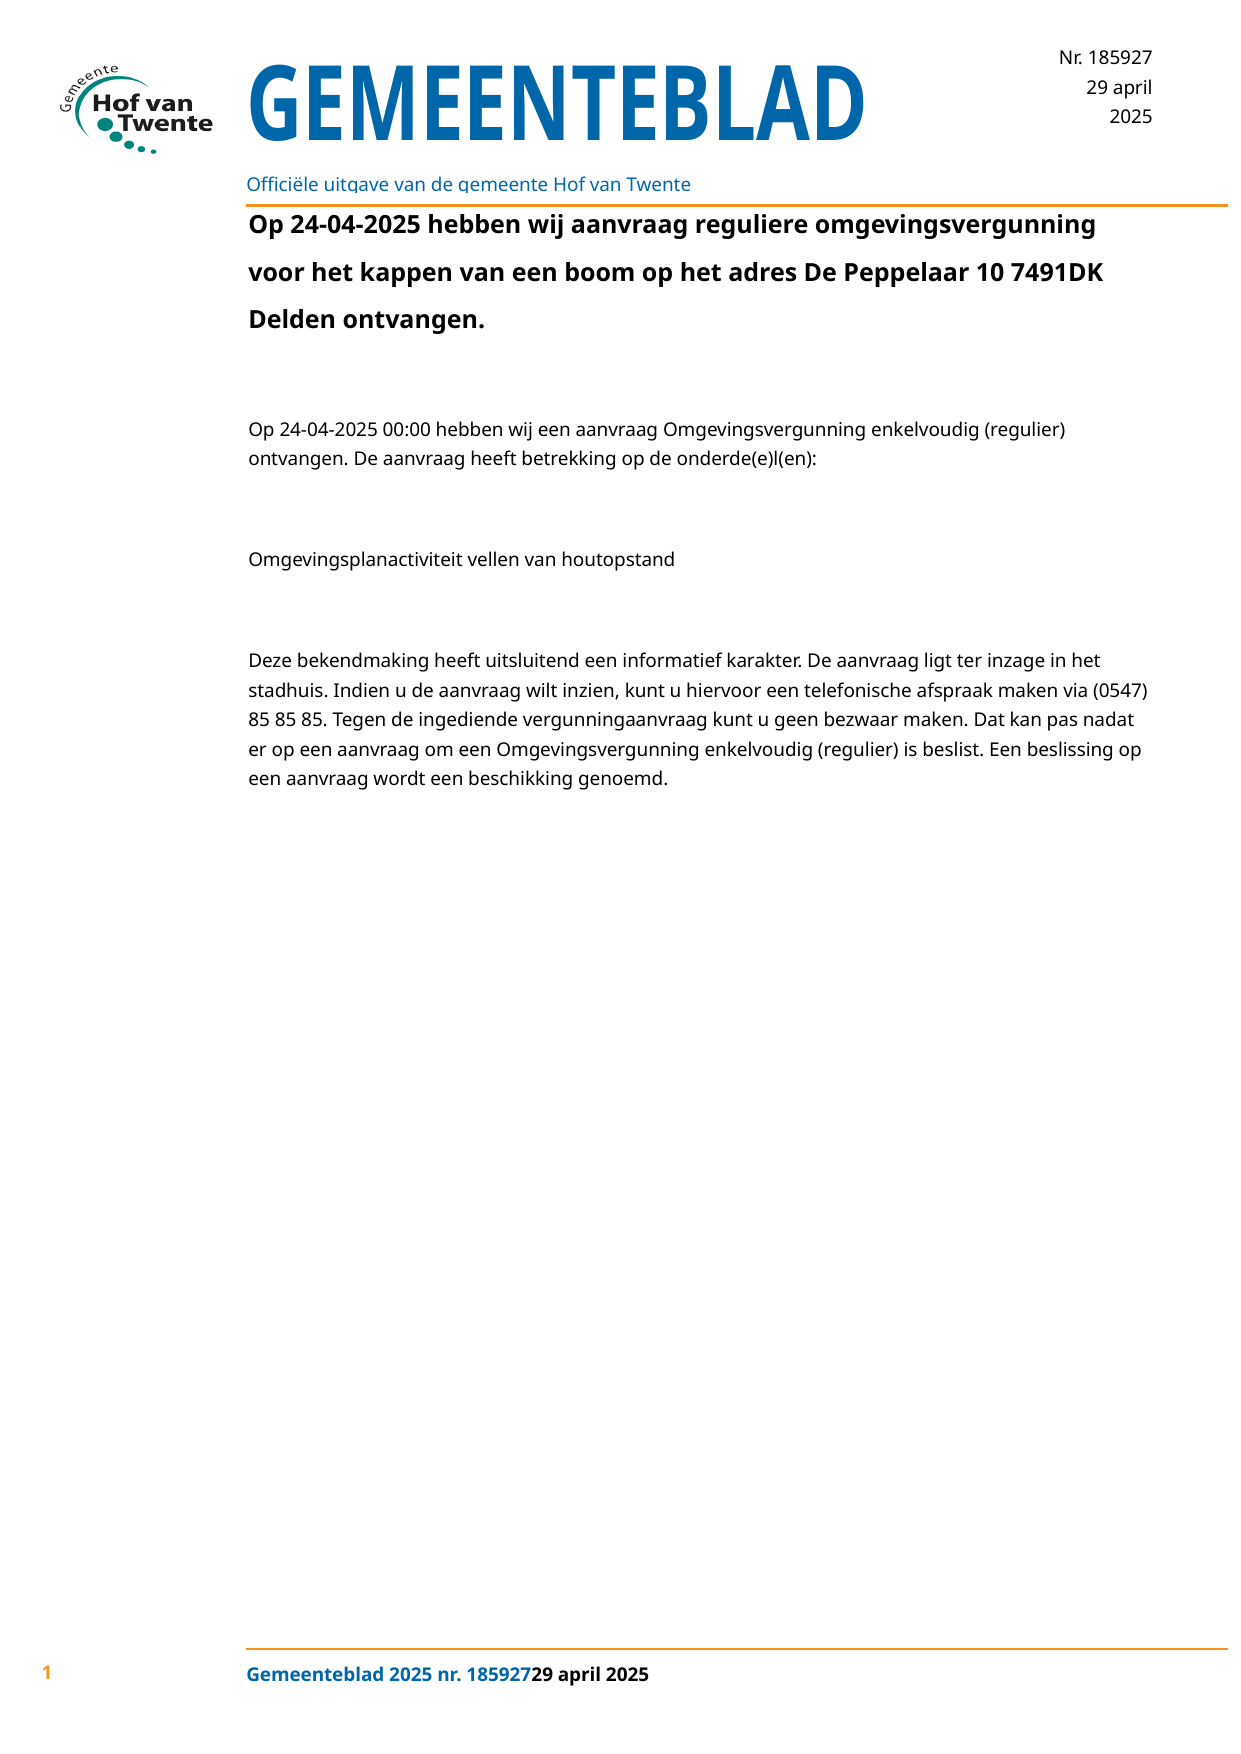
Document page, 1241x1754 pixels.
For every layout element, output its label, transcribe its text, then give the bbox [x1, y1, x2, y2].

text Op 24-04-2025 00:00 hebben wij een aanvraag Omgevingsvergunning enkelvoudig (regulier) ontvangen. De aanvraag heeft betrekking op de onderde(e)l(en): [248, 416, 1152, 471]
text Omgevingsplanactiviteit vellen van houtopstand [248, 546, 1152, 572]
text Op 24-04-2025 hebben wij aanvraag reguliere omgevingsvergunning voor het kappen van een boom op het adres De Peppelaar 10 7491DK Delden ontvangen. [248, 207, 1152, 336]
text Deze bekendmaking heeft uitsluitend een informatief karakter. De aanvraag ligt ter inzage in het stadhuis. Indien u de aanvraag wilt inzien, kunt u hiervoor een telefonische afspraak maken via (0547) 85 85 85. Tegen de ingediende vergunningaanvraag kunt u geen bezwaar maken. Dat kan pas nadat er op een aanvraag om een Omgevingsvergunning enkelvoudig (regulier) is beslist. Een beslissing op een aanvraag wordt een beschikking genoemd. [248, 647, 1152, 791]
picture [41, 47, 231, 172]
